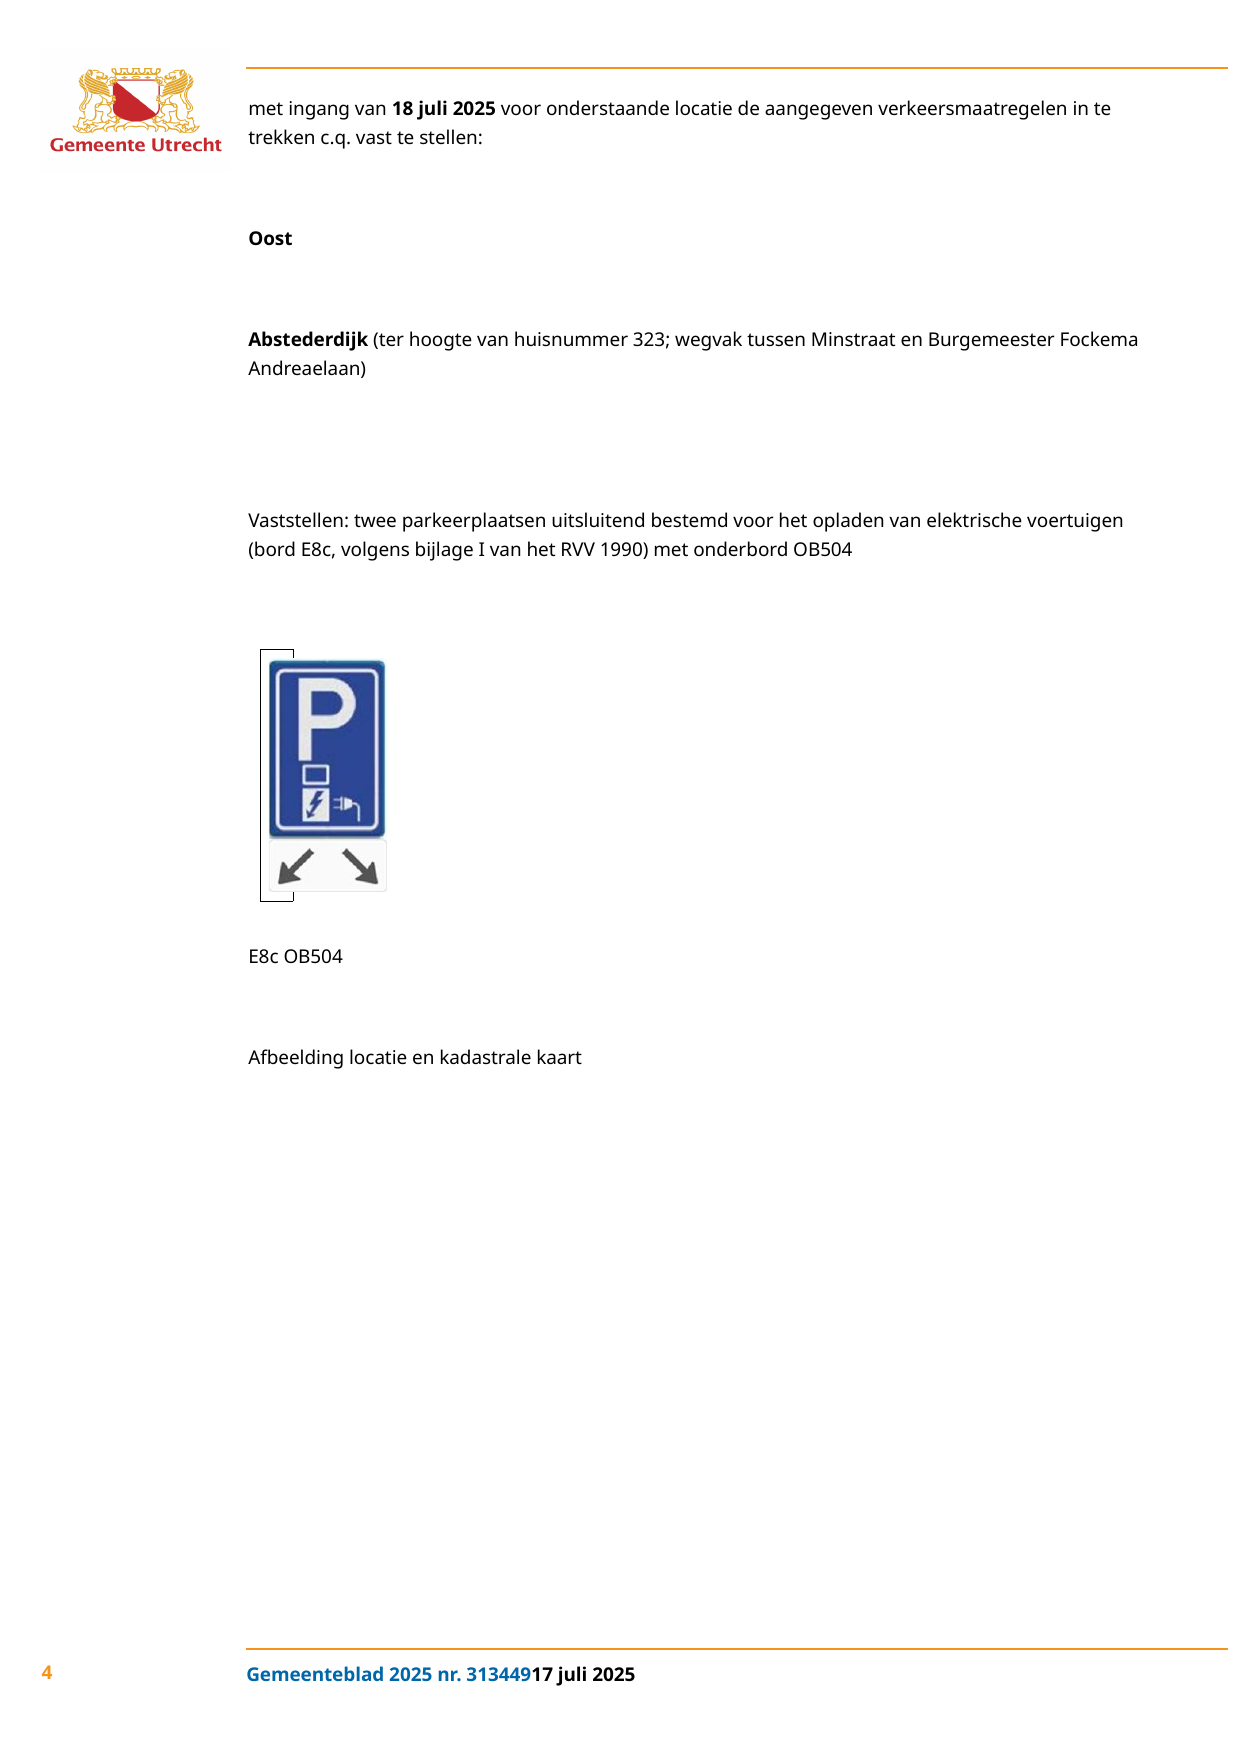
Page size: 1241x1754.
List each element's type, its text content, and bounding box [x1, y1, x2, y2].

picture [41, 47, 231, 172]
text Oost [248, 225, 1152, 251]
picture [268, 658, 387, 892]
text Abstederdijk (ter hoogte van huisnummer 323; wegvak tussen Minstraat en Burgemeester Fockema Andreaelaan) [248, 326, 1152, 381]
text Afbeelding locatie en kadastrale kaart [248, 1044, 1152, 1070]
text E8c OB504 [248, 943, 1152, 969]
text Vaststellen: twee parkeerplaatsen uitsluitend bestemd voor het opladen van elektrische voertuigen (bord E8c, volgens bijlage I van het RVV 1990) met onderbord OB504 [248, 507, 1152, 562]
text met ingang van 18 juli 2025 voor onderstaande locatie de aangegeven verkeersmaatregelen in te trekken c.q. vast te stellen: [248, 95, 1152, 150]
